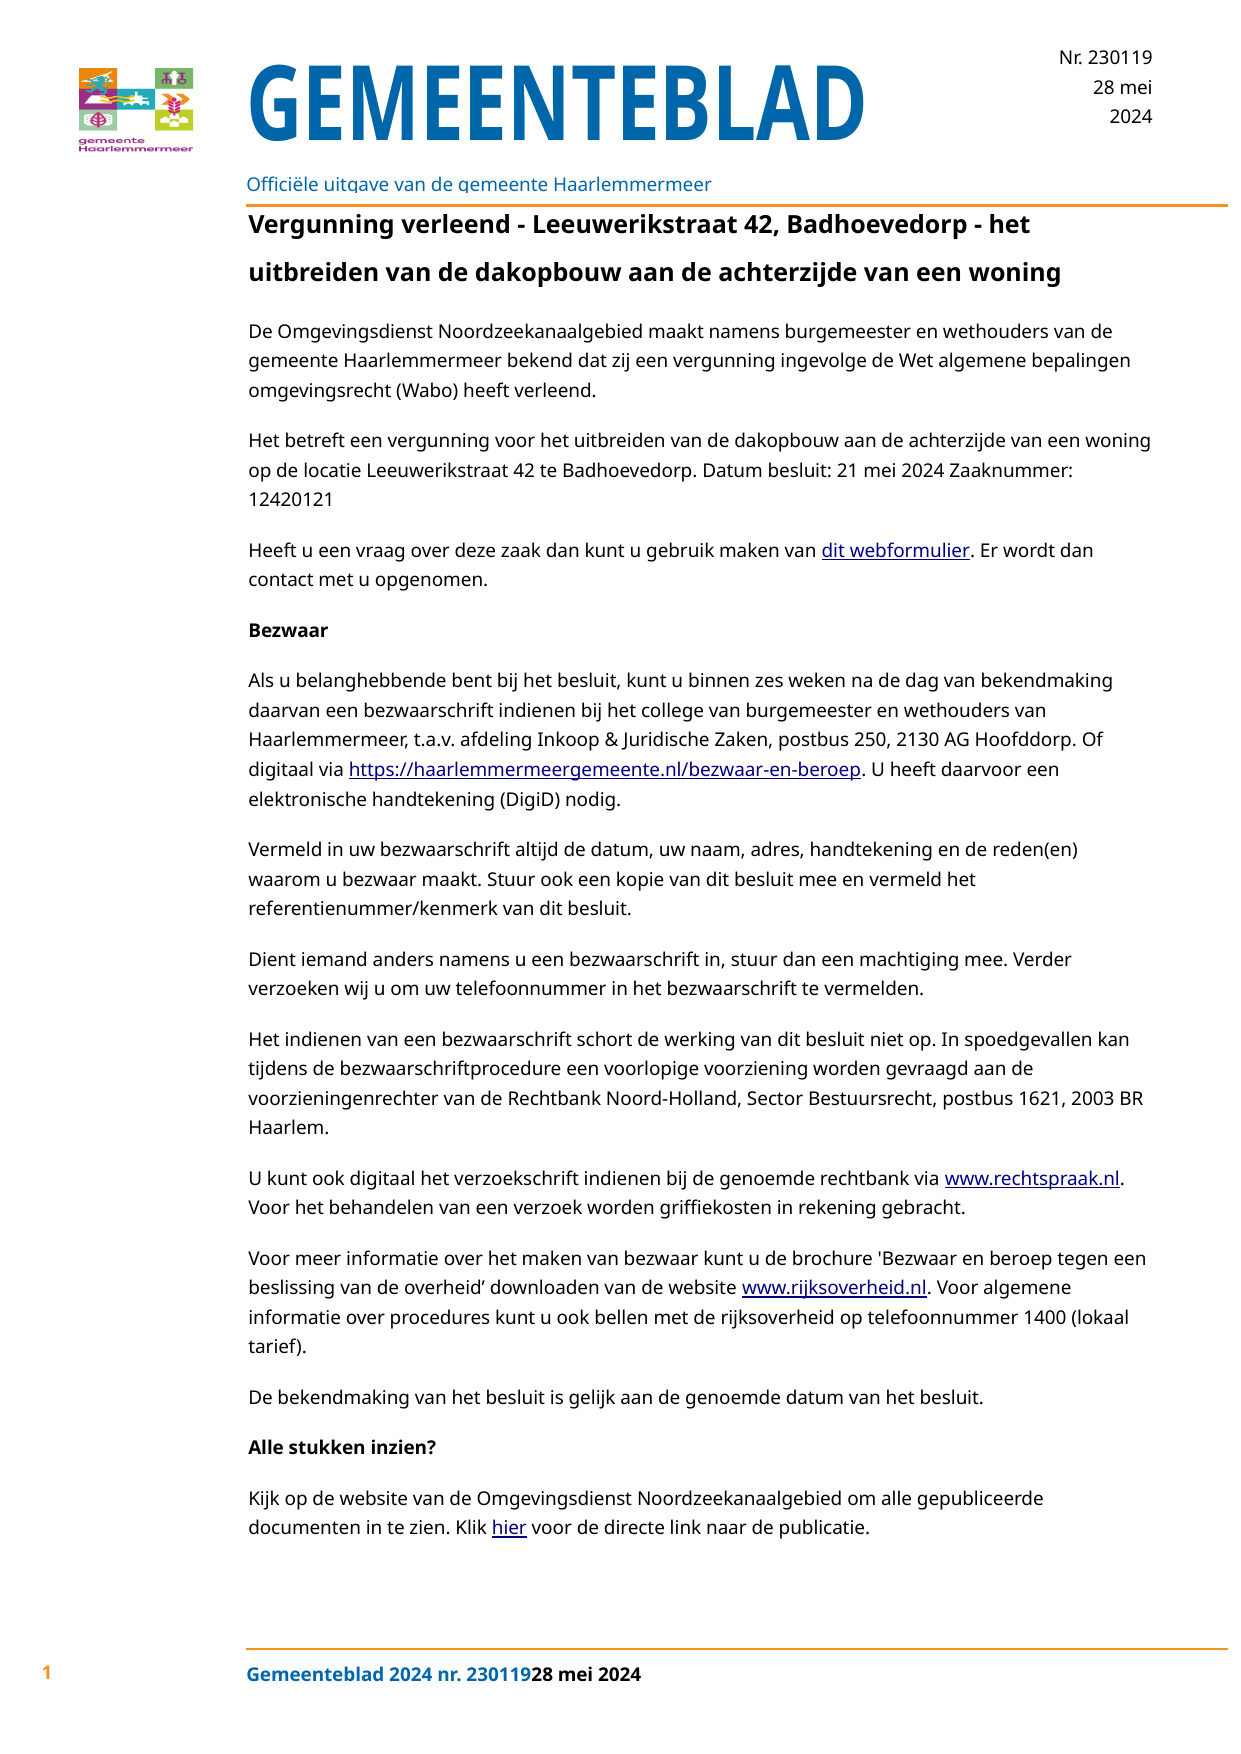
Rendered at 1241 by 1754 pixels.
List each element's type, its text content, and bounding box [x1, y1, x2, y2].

text Als u belanghebbende bent bij het besluit, kunt u binnen zes weken na de dag van bekendmaking daarvan een bezwaarschrift indienen bij het college van burgemeester en wethouders van Haarlemmermeer, t.a.v. afdeling Inkoop & Juridische Zaken, postbus 250, 2130 AG Hoofddorp. Of digitaal via https://haarlemmermeergemeente.nl/bezwaar-en-beroep. U heeft daarvoor een elektronische handtekening (DigiD) nodig. [248, 667, 1152, 812]
text Heeft u een vraag over deze zaak dan kunt u gebruik maken van dit webformulier. Er wordt dan contact met u opgenomen. [248, 537, 1152, 592]
text Dient iemand anders namens u een bezwaarschrift in, stuur dan een machtiging mee. Verder verzoeken wij u om uw telefoonnummer in het bezwaarschrift te vermelden. [248, 946, 1152, 1001]
text Alle stukken inzien? [248, 1434, 1152, 1460]
text Vermeld in uw bezwaarschrift altijd de datum, uw naam, adres, handtekening en de reden(en) waarom u bezwaar maakt. Stuur ook een kopie van dit besluit mee en vermeld het referentienummer/kenmerk van dit besluit. [248, 836, 1152, 921]
text De bekendmaking van het besluit is gelijk aan de genoemde datum van het besluit. [248, 1384, 1152, 1410]
text Het indienen van een bezwaarschrift schort de werking van dit besluit niet op. In spoedgevallen kan tijdens de bezwaarschriftprocedure een voorlopige voorziening worden gevraagd aan de voorzieningenrechter van de Rechtbank Noord-Holland, Sector Bestuursrecht, postbus 1621, 2003 BR Haarlem. [248, 1026, 1152, 1140]
text U kunt ook digitaal het verzoekschrift indienen bij de genoemde rechtbank via www.rechtspraak.nl. Voor het behandelen van een verzoek worden griffiekosten in rekening gebracht. [248, 1165, 1152, 1220]
text Voor meer informatie over het maken van bezwaar kunt u de brochure 'Bezwaar en beroep tegen een beslissing van de overheid’ downloaden van de website www.rijksoverheid.nl. Voor algemene informatie over procedures kunt u ook bellen met de rijksoverheid op telefoonnummer 1400 (lokaal tarief). [248, 1245, 1152, 1359]
text Het betreft een vergunning voor het uitbreiden van de dakopbouw aan de achterzijde van een woning op de locatie Leeuwerikstraat 42 te Badhoevedorp. Datum besluit: 21 mei 2024 Zaaknummer: 12420121 [248, 427, 1152, 512]
text De Omgevingsdienst Noordzeekanaalgebied maakt namens burgemeester en wethouders van de gemeente Haarlemmermeer bekend dat zij een vergunning ingevolge de Wet algemene bepalingen omgevingsrecht (Wabo) heeft verleend. [248, 318, 1152, 403]
text Kijk op de website van de Omgevingsdienst Noordzeekanaalgebied om alle gepubliceerde documenten in te zien. Klik hier voor de directe link naar de publicatie. [248, 1485, 1152, 1540]
text Bezwaar [248, 617, 1152, 643]
text Vergunning verleend - Leeuwerikstraat 42, Badhoevedorp - het uitbreiden van de dakopbouw aan de achterzijde van een woning [248, 207, 1152, 288]
picture [41, 47, 231, 172]
